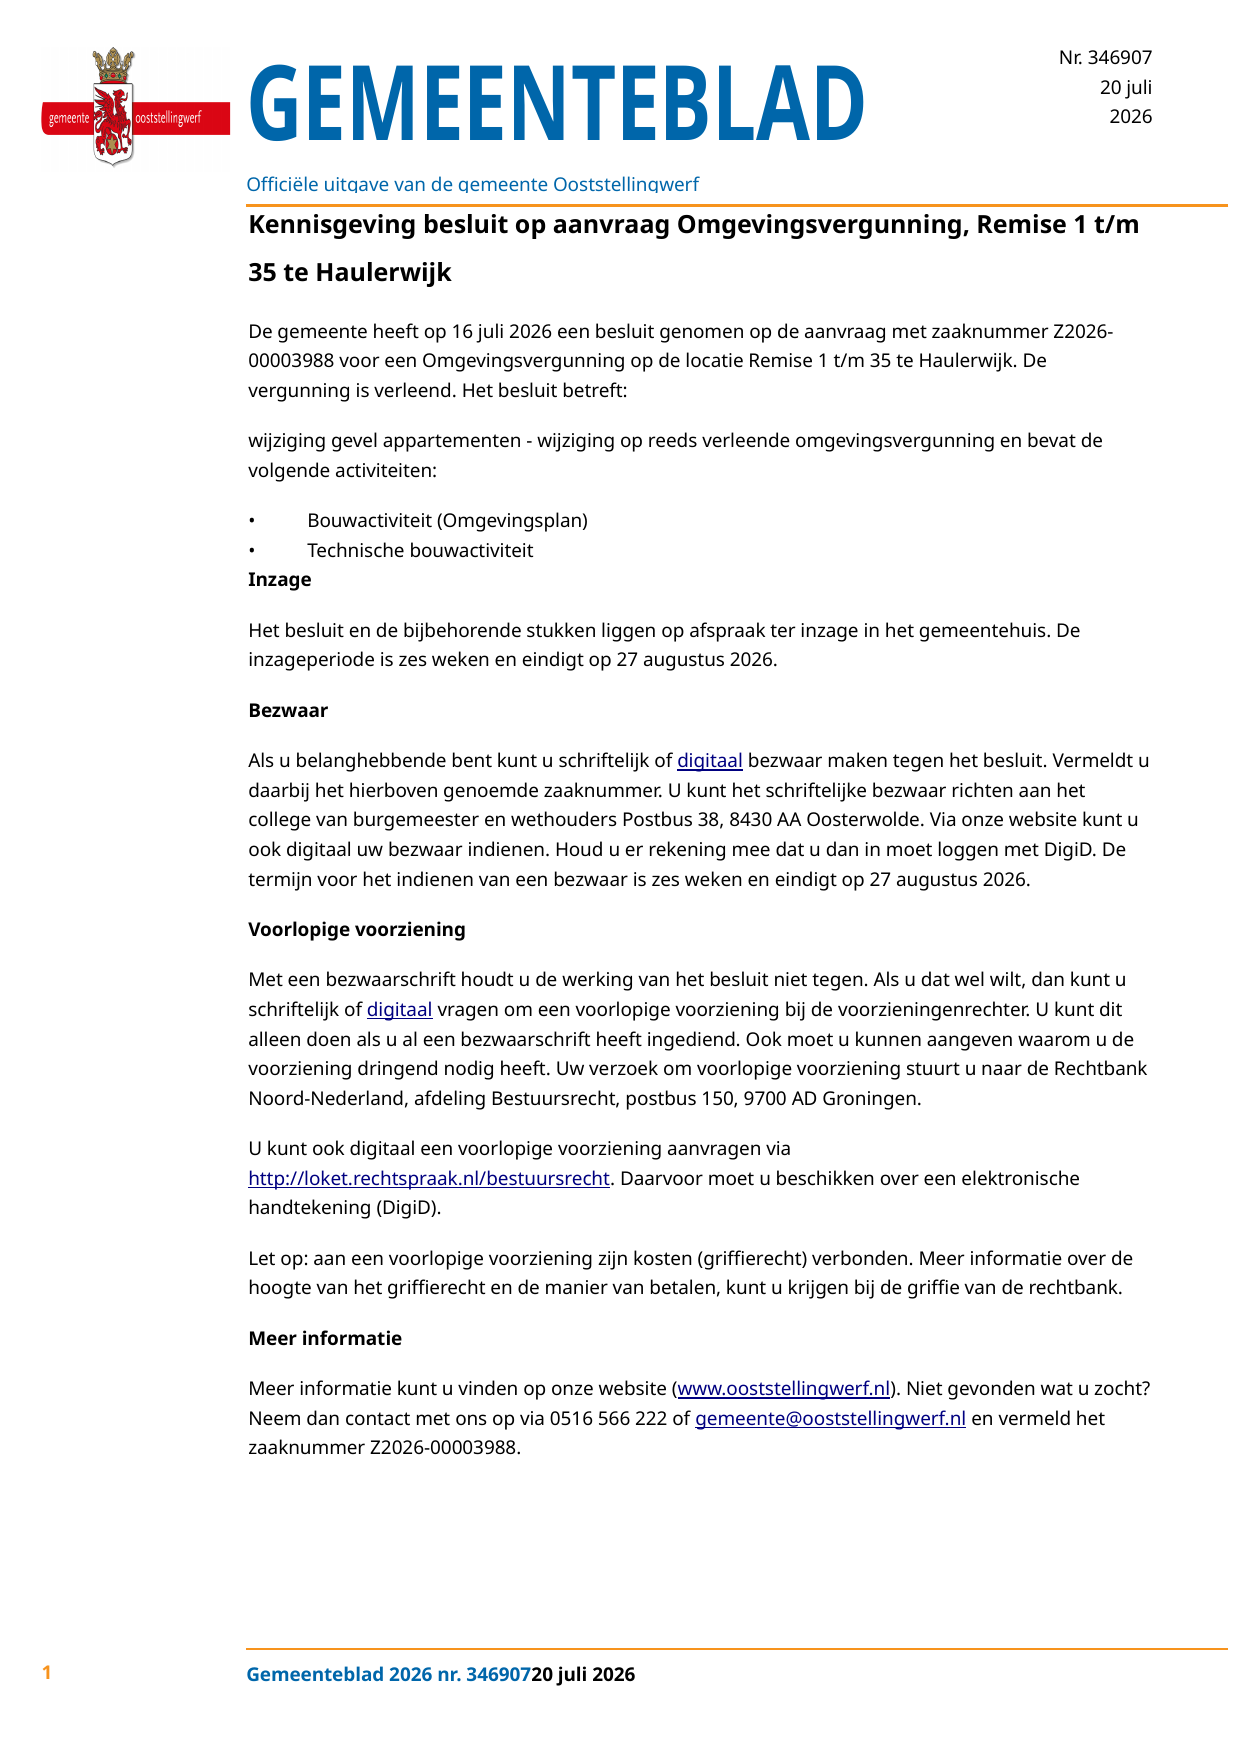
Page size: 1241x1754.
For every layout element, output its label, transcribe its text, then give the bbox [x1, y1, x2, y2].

text Let op: aan een voorlopige voorziening zijn kosten (griffierecht) verbonden. Meer informatie over de hoogte van het griffierecht en de manier van betalen, kunt u krijgen bij de griffie van de rechtbank. [248, 1245, 1152, 1300]
list Bouwactiviteit (Omgevingsplan) [248, 507, 1152, 533]
picture [41, 47, 231, 172]
text Het besluit en de bijbehorende stukken liggen op afspraak ter inzage in het gemeentehuis. De inzageperiode is zes weken en eindigt op 27 augustus 2026. [248, 617, 1152, 672]
list Technische bouwactiviteit [248, 537, 1152, 563]
text Inzage [248, 567, 1152, 592]
text Als u belanghebbende bent kunt u schriftelijk of digitaal bezwaar maken tegen het besluit. Vermeldt u daarbij het hierboven genoemde zaaknummer. U kunt het schriftelijke bezwaar richten aan het college van burgemeester en wethouders Postbus 38, 8430 AA Oosterwolde. Via onze website kunt u ook digitaal uw bezwaar indienen. Houd u er rekening mee dat u dan in moet loggen met DigiD. De termijn voor het indienen van een bezwaar is zes weken en eindigt op 27 augustus 2026. [248, 747, 1152, 892]
text Met een bezwaarschrift houdt u de werking van het besluit niet tegen. Als u dat wel wilt, dan kunt u schriftelijk of digitaal vragen om een voorlopige voorziening bij de voorzieningenrechter. U kunt dit alleen doen als u al een bezwaarschrift heeft ingediend. Ook moet u kunnen aangeven waarom u de voorziening dringend nodig heeft. Uw verzoek om voorlopige voorziening stuurt u naar de Rechtbank Noord-Nederland, afdeling Bestuursrecht, postbus 150, 9700 AD Groningen. [248, 967, 1152, 1111]
text U kunt ook digitaal een voorlopige voorziening aanvragen via http://loket.rechtspraak.nl/bestuursrecht. Daarvoor moet u beschikken over een elektronische handtekening (DigiD). [248, 1135, 1152, 1220]
text Meer informatie [248, 1325, 1152, 1351]
text Bezwaar [248, 697, 1152, 723]
text Meer informatie kunt u vinden op onze website (www.ooststellingwerf.nl). Niet gevonden wat u zocht? Neem dan contact met ons op via 0516 566 222 of gemeente@ooststellingwerf.nl en vermeld het zaaknummer Z2026-00003988. [248, 1375, 1152, 1460]
text Voorlopige voorziening [248, 916, 1152, 942]
text wijziging gevel appartementen - wijziging op reeds verleende omgevingsvergunning en bevat de volgende activiteiten: [248, 427, 1152, 483]
text Kennisgeving besluit op aanvraag Omgevingsvergunning, Remise 1 t/m 35 te Haulerwijk [248, 207, 1152, 288]
text De gemeente heeft op 16 juli 2026 een besluit genomen op de aanvraag met zaaknummer Z2026-00003988 voor een Omgevingsvergunning op de locatie Remise 1 t/m 35 te Haulerwijk. De vergunning is verleend. Het besluit betreft: [248, 318, 1152, 403]
